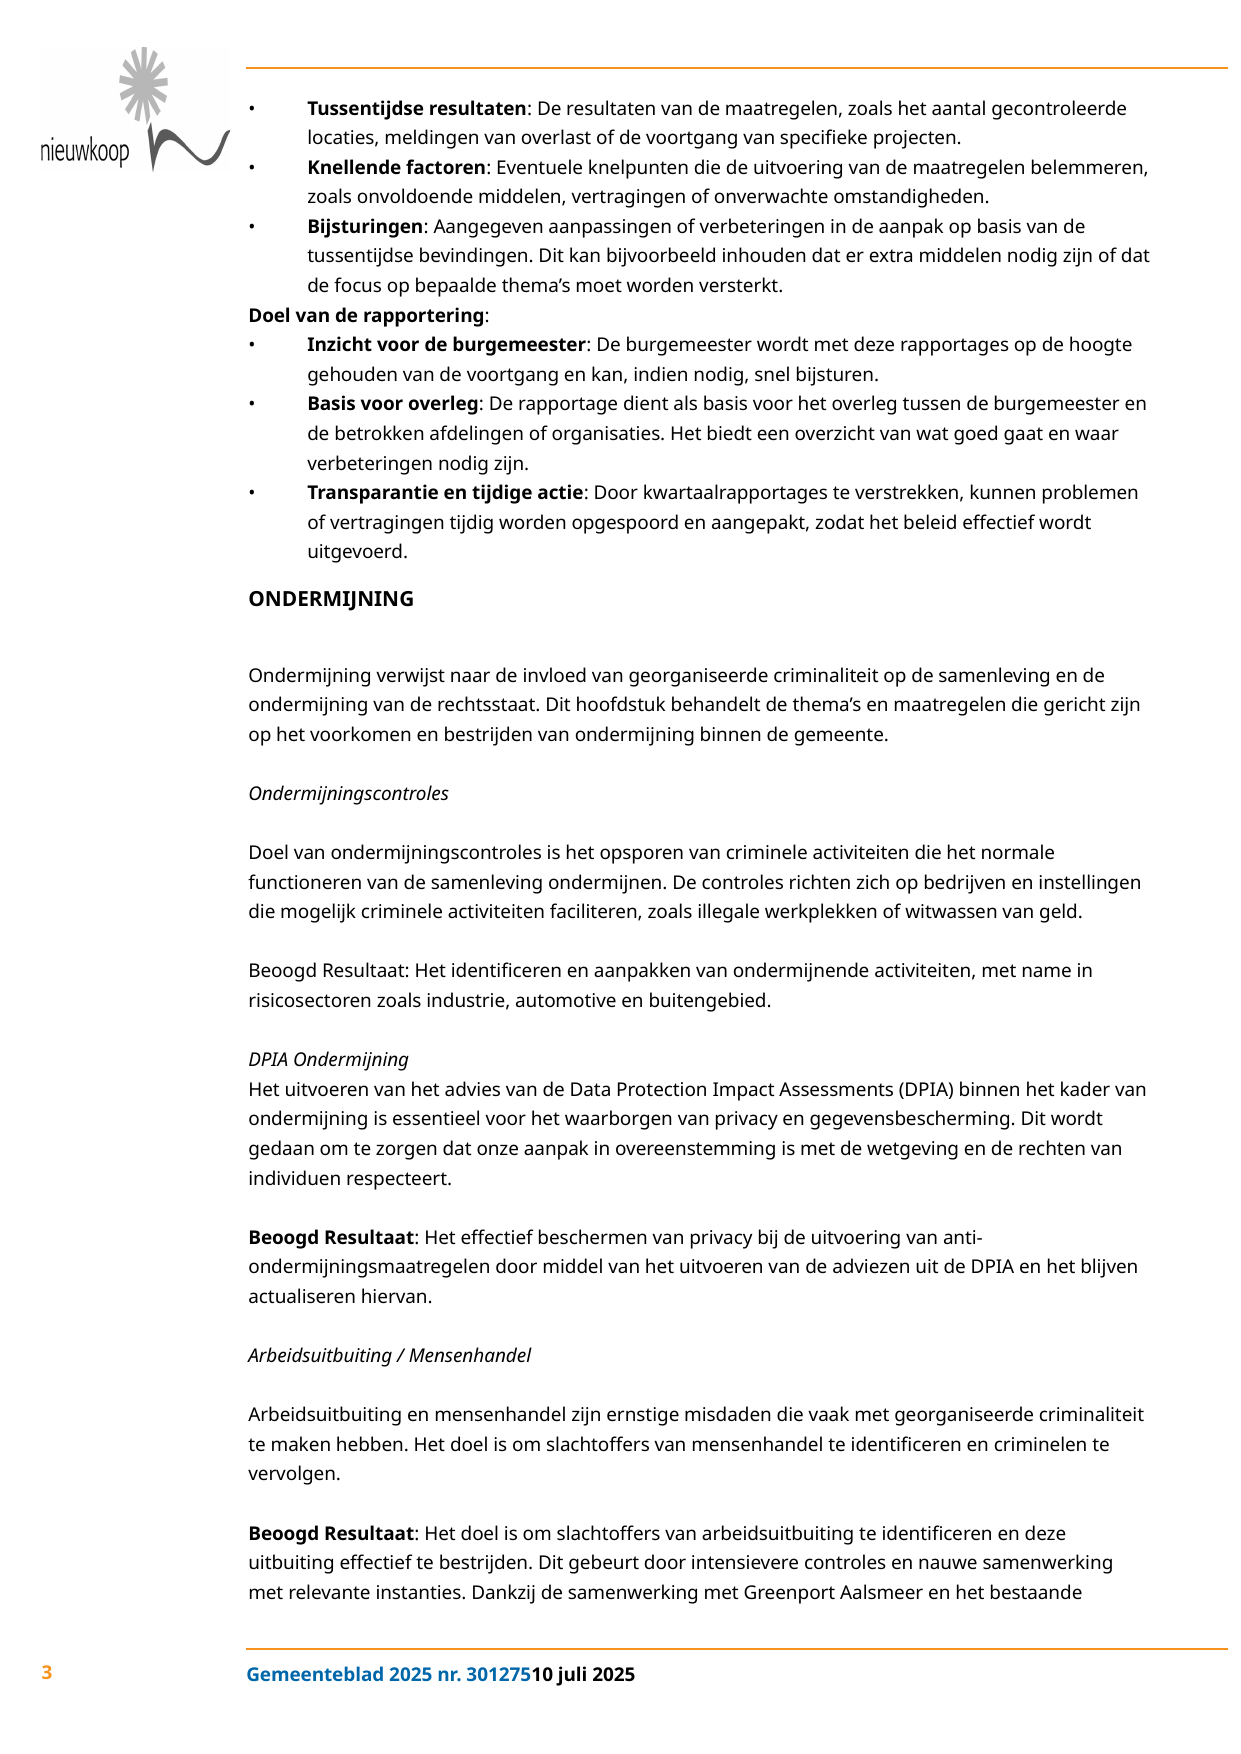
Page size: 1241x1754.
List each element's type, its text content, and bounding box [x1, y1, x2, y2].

text Beoogd Resultaat: Het effectief beschermen van privacy bij de uitvoering van anti-ondermijningsmaatregelen door middel van het uitvoeren van de adviezen uit de DPIA en het blijven actualiseren hiervan. [248, 1224, 1152, 1309]
text Ondermijning verwijst naar de invloed van georganiseerde criminaliteit op de samenleving en de ondermijning van de rechtsstaat. Dit hoofdstuk behandelt de thema’s en maatregelen die gericht zijn op het voorkomen en bestrijden van ondermijning binnen de gemeente. [248, 662, 1152, 747]
text Beoogd Resultaat: Het identificeren en aanpakken van ondermijnende activiteiten, met name in risicosectoren zoals industrie, automotive en buitengebied. [248, 958, 1152, 1013]
picture [41, 47, 231, 172]
text Arbeidsuitbuiting / Mensenhandel [248, 1342, 1152, 1368]
text ONDERMIJNING [248, 584, 1152, 613]
list Basis voor overleg: De rapportage dient als basis voor het overleg tussen de burgemeester en de betrokken afdelingen of organisaties. Het biedt een overzicht van wat goed gaat en waar verbeteringen nodig zijn. [248, 391, 1152, 476]
text Doel van de rapportering: [248, 302, 1152, 328]
list Knellende factoren: Eventuele knelpunten die de uitvoering van de maatregelen belemmeren, zoals onvoldoende middelen, vertragingen of onverwachte omstandigheden. [248, 154, 1152, 209]
text Doel van ondermijningscontroles is het opsporen van criminele activiteiten die het normale functioneren van de samenleving ondermijnen. De controles richten zich op bedrijven en instellingen die mogelijk criminele activiteiten faciliteren, zoals illegale werkplekken of witwassen van geld. [248, 839, 1152, 924]
text Het uitvoeren van het advies van de Data Protection Impact Assessments (DPIA) binnen het kader van ondermijning is essentieel voor het waarborgen van privacy en gegevensbescherming. Dit wordt gedaan om te zorgen dat onze aanpak in overeenstemming is met de wetgeving en de rechten van individuen respecteert. [248, 1076, 1152, 1191]
text Ondermijningscontroles [248, 780, 1152, 806]
list Transparantie en tijdige actie: Door kwartaalrapportages te verstrekken, kunnen problemen of vertragingen tijdig worden opgespoord en aangepakt, zodat het beleid effectief wordt uitgevoerd. [248, 479, 1152, 564]
text Beoogd Resultaat: Het doel is om slachtoffers van arbeidsuitbuiting te identificeren en deze uitbuiting effectief te bestrijden. Dit gebeurt door intensievere controles en nauwe samenwerking met relevante instanties. Dankzij de samenwerking met Greenport Aalsmeer en het bestaande [248, 1520, 1152, 1605]
list Inzicht voor de burgemeester: De burgemeester wordt met deze rapportages op de hoogte gehouden van de voortgang en kan, indien nodig, snel bijsturen. [248, 331, 1152, 387]
list Tussentijdse resultaten: De resultaten van de maatregelen, zoals het aantal gecontroleerde locaties, meldingen van overlast of de voortgang van specifieke projecten. [248, 95, 1152, 150]
text DPIA Ondermijning [248, 1046, 1152, 1072]
list Bijsturingen: Aangegeven aanpassingen of verbeteringen in de aanpak op basis van de tussentijdse bevindingen. Dit kan bijvoorbeeld inhouden dat er extra middelen nodig zijn of dat de focus op bepaalde thema’s moet worden versterkt. [248, 213, 1152, 298]
text Arbeidsuitbuiting en mensenhandel zijn ernstige misdaden die vaak met georganiseerde criminaliteit te maken hebben. Het doel is om slachtoffers van mensenhandel te identificeren en criminelen te vervolgen. [248, 1401, 1152, 1486]
